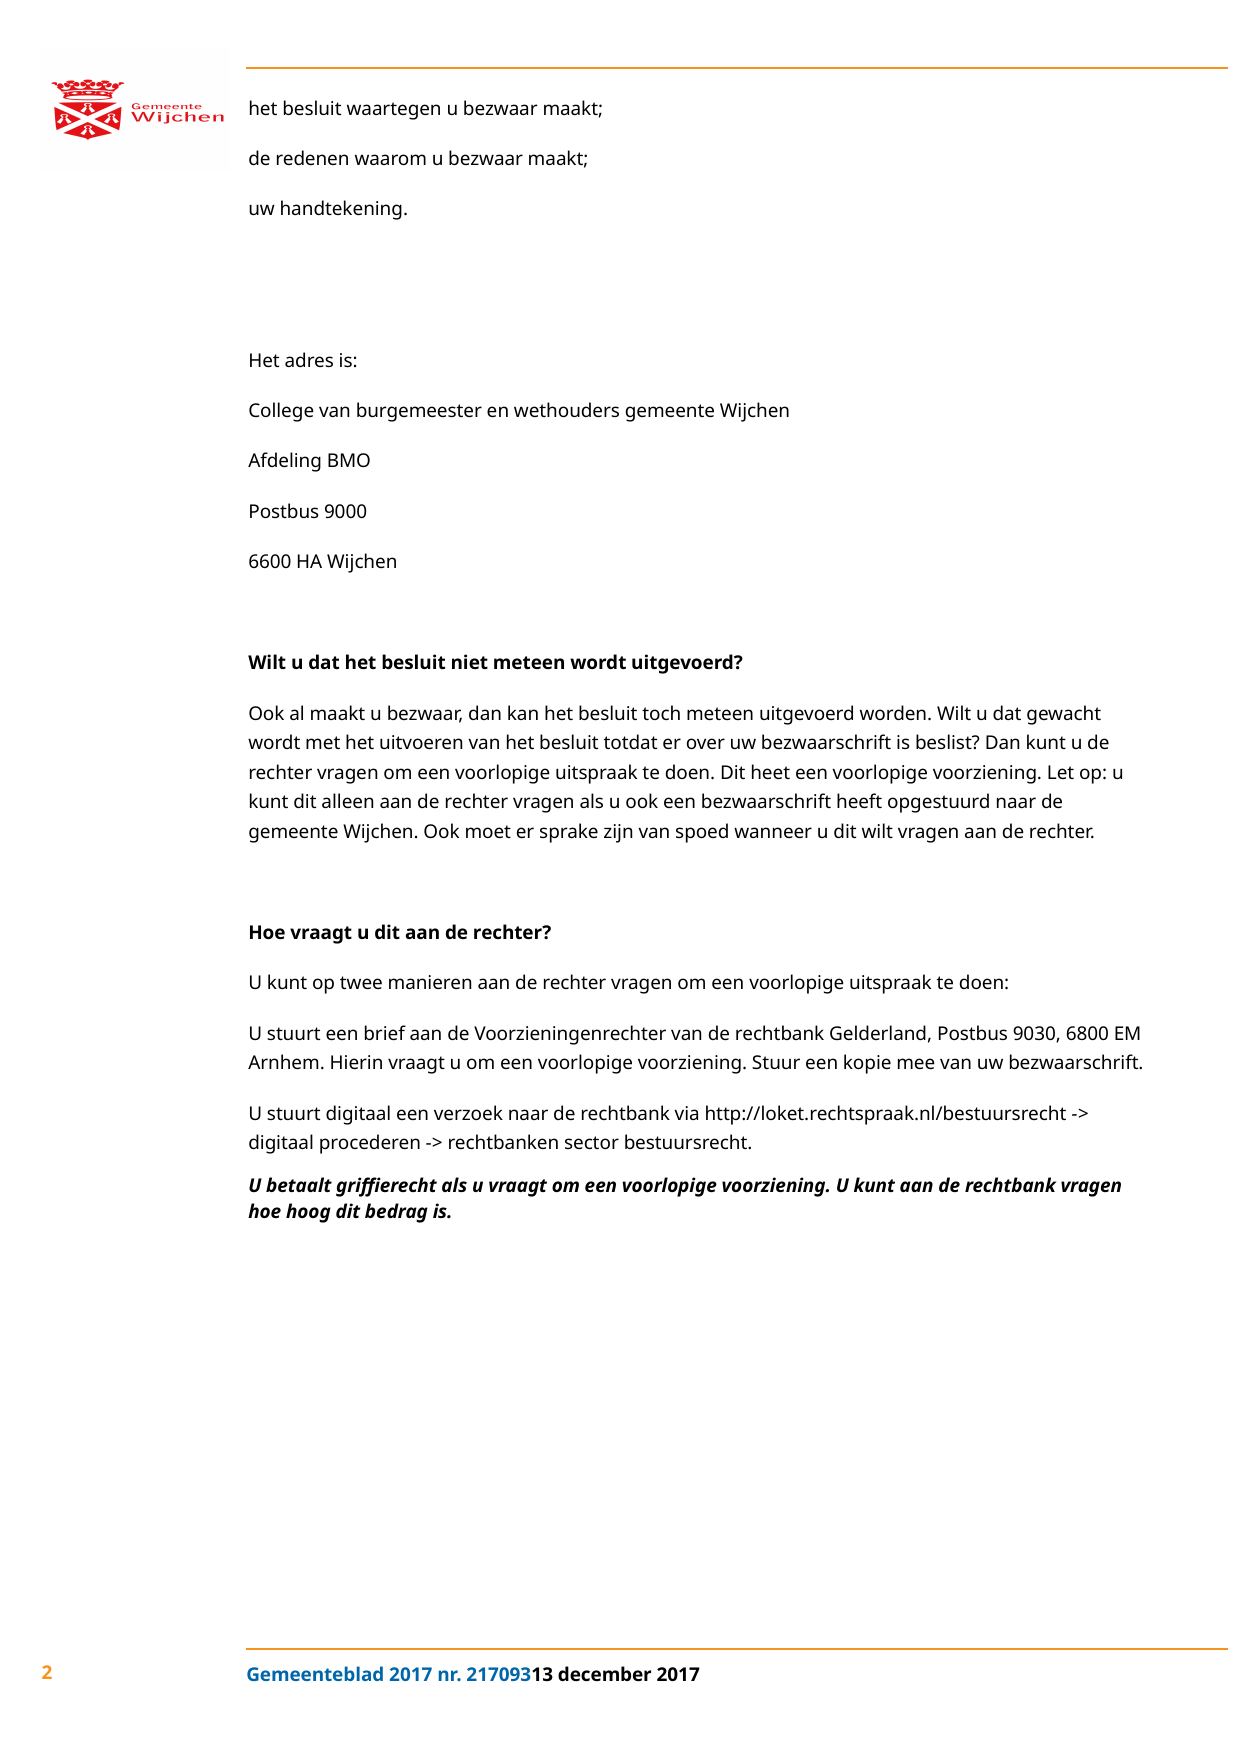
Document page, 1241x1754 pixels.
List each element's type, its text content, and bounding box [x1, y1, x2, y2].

text Afdeling BMO [248, 448, 1152, 473]
text het besluit waartegen u bezwaar maakt; [248, 95, 1152, 121]
text 6600 HA Wijchen [248, 548, 1152, 574]
text U betaalt griffierecht als u vraagt om een voorlopige voorziening. U kunt aan de rechtbank vragen hoe hoog dit bedrag is. [248, 1172, 1152, 1224]
text de redenen waarom u bezwaar maakt; [248, 145, 1152, 171]
text uw handtekening. [248, 196, 1152, 221]
text Wilt u dat het besluit niet meteen wordt uitgevoerd? [248, 649, 1152, 675]
text U stuurt digitaal een verzoek naar de rechtbank via http://loket.rechtspraak.nl/bestuursrecht -> digitaal procederen -> rechtbanken sector bestuursrecht. [248, 1100, 1152, 1155]
text U kunt op twee manieren aan de rechter vragen om een voorlopige uitspraak te doen: [248, 969, 1152, 995]
text College van burgemeester en wethouders gemeente Wijchen [248, 397, 1152, 423]
text Ook al maakt u bezwaar, dan kan het besluit toch meteen uitgevoerd worden. Wilt u dat gewacht wordt met het uitvoeren van het besluit totdat er over uw bezwaarschrift is beslist? Dan kunt u de rechter vragen om een voorlopige uitspraak te doen. Dit heet een voorlopige voorziening. Let op: u kunt dit alleen aan de rechter vragen als u ook een bezwaarschrift heeft opgestuurd naar de gemeente Wijchen. Ook moet er sprake zijn van spoed wanneer u dit wilt vragen aan de rechter. [248, 700, 1152, 844]
text Hoe vraagt u dit aan de rechter? [248, 919, 1152, 945]
text U stuurt een brief aan de Voorzieningenrechter van de rechtbank Gelderland, Postbus 9030, 6800 EM Arnhem. Hierin vraagt u om een voorlopige voorziening. Stuur een kopie mee van uw bezwaarschrift. [248, 1020, 1152, 1075]
text Het adres is: [248, 347, 1152, 373]
picture [41, 47, 231, 172]
text Postbus 9000 [248, 498, 1152, 524]
